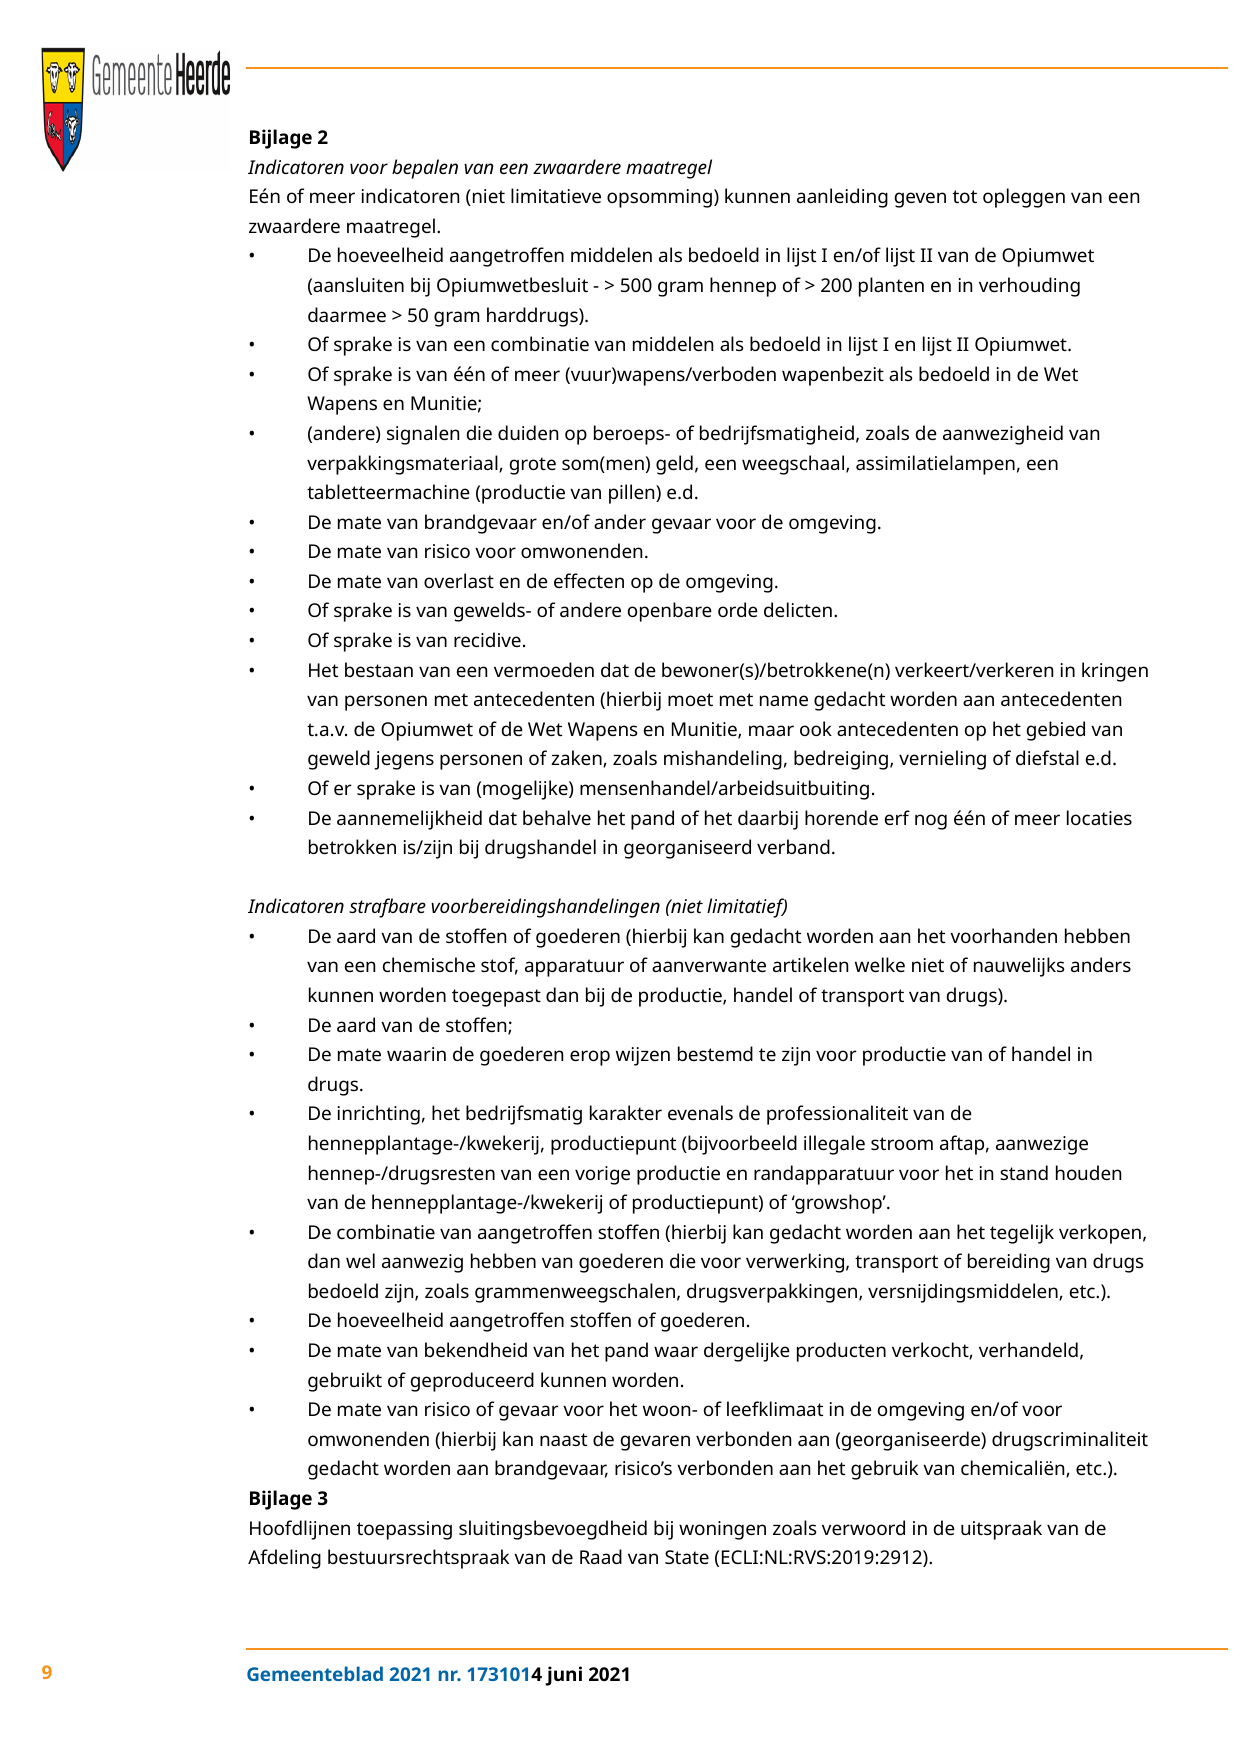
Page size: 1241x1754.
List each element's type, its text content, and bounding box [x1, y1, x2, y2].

list De mate van bekendheid van het pand waar dergelijke producten verkocht, verhandeld, gebruikt of geproduceerd kunnen worden. [248, 1337, 1152, 1393]
list De aard van de stoffen of goederen (hierbij kan gedacht worden aan het voorhanden hebben van een chemische stof, apparatuur of aanverwante artikelen welke niet of nauwelijks anders kunnen worden toegepast dan bij de productie, handel of transport van drugs). [248, 923, 1152, 1008]
list De hoeveelheid aangetroffen middelen als bedoeld in lijst I en/of lijst II van de Opiumwet (aansluiten bij Opiumwetbesluit - > 500 gram hennep of > 200 planten en in verhouding daarmee > 50 gram harddrugs). [248, 243, 1152, 328]
text Indicatoren voor bepalen van een zwaardere maatregel [248, 154, 1152, 180]
text Eén of meer indicatoren (niet limitatieve opsomming) kunnen aanleiding geven tot opleggen van een zwaardere maatregel. [248, 183, 1152, 239]
list De mate van overlast en de effecten op de omgeving. [248, 568, 1152, 594]
list De inrichting, het bedrijfsmatig karakter evenals de professionaliteit van de hennepplantage-/kwekerij, productiepunt (bijvoorbeeld illegale stroom aftap, aanwezige hennep-/drugsresten van een vorige productie en randapparatuur voor het in stand houden van de hennepplantage-/kwekerij of productiepunt) of ‘growshop’. [248, 1101, 1152, 1215]
picture [41, 47, 231, 172]
list Of er sprake is van (mogelijke) mensenhandel/arbeidsuitbuiting. [248, 775, 1152, 801]
list De combinatie van aangetroffen stoffen (hierbij kan gedacht worden aan het tegelijk verkopen, dan wel aanwezig hebben van goederen die voor verwerking, transport of bereiding van drugs bedoeld zijn, zoals grammenweegschalen, drugsverpakkingen, versnijdingsmiddelen, etc.). [248, 1219, 1152, 1304]
list De mate van brandgevaar en/of ander gevaar voor de omgeving. [248, 509, 1152, 535]
list De hoeveelheid aangetroffen stoffen of goederen. [248, 1308, 1152, 1333]
list Of sprake is van één of meer (vuur)wapens/verboden wapenbezit als bedoeld in de Wet Wapens en Munitie; [248, 361, 1152, 416]
list Of sprake is van gewelds- of andere openbare orde delicten. [248, 598, 1152, 623]
text Indicatoren strafbare voorbereidingshandelingen (niet limitatief) [248, 893, 1152, 919]
list Het bestaan van een vermoeden dat de bewoner(s)/betrokkene(n) verkeert/verkeren in kringen van personen met antecedenten (hierbij moet met name gedacht worden aan antecedenten t.a.v. de Opiumwet of de Wet Wapens en Munitie, maar ook antecedenten op het gebied van geweld jegens personen of zaken, zoals mishandeling, bedreiging, vernieling of diefstal e.d. [248, 657, 1152, 771]
list De aard van de stoffen; [248, 1012, 1152, 1038]
text Bijlage 3 [248, 1485, 1152, 1511]
list De mate van risico voor omwonenden. [248, 538, 1152, 564]
text Bijlage 2 [248, 124, 1152, 150]
list (andere) signalen die duiden op beroeps- of bedrijfsmatigheid, zoals de aanwezigheid van verpakkingsmateriaal, grote som(men) geld, een weegschaal, assimilatielampen, een tabletteermachine (productie van pillen) e.d. [248, 420, 1152, 505]
list Of sprake is van recidive. [248, 627, 1152, 653]
list De mate van risico of gevaar voor het woon- of leefklimaat in de omgeving en/of voor omwonenden (hierbij kan naast de gevaren verbonden aan (georganiseerde) drugscriminaliteit gedacht worden aan brandgevaar, risico’s verbonden aan het gebruik van chemicaliën, etc.). [248, 1396, 1152, 1481]
list Of sprake is van een combinatie van middelen als bedoeld in lijst I en lijst II Opiumwet. [248, 331, 1152, 357]
list De aannemelijkheid dat behalve het pand of het daarbij horende erf nog één of meer locaties betrokken is/zijn bij drugshandel in georganiseerd verband. [248, 805, 1152, 860]
list De mate waarin de goederen erop wijzen bestemd te zijn voor productie van of handel in drugs. [248, 1041, 1152, 1097]
text Hoofdlijnen toepassing sluitingsbevoegdheid bij woningen zoals verwoord in de uitspraak van de Afdeling bestuursrechtspraak van de Raad van State (ECLI:NL:RVS:2019:2912). [248, 1515, 1152, 1570]
